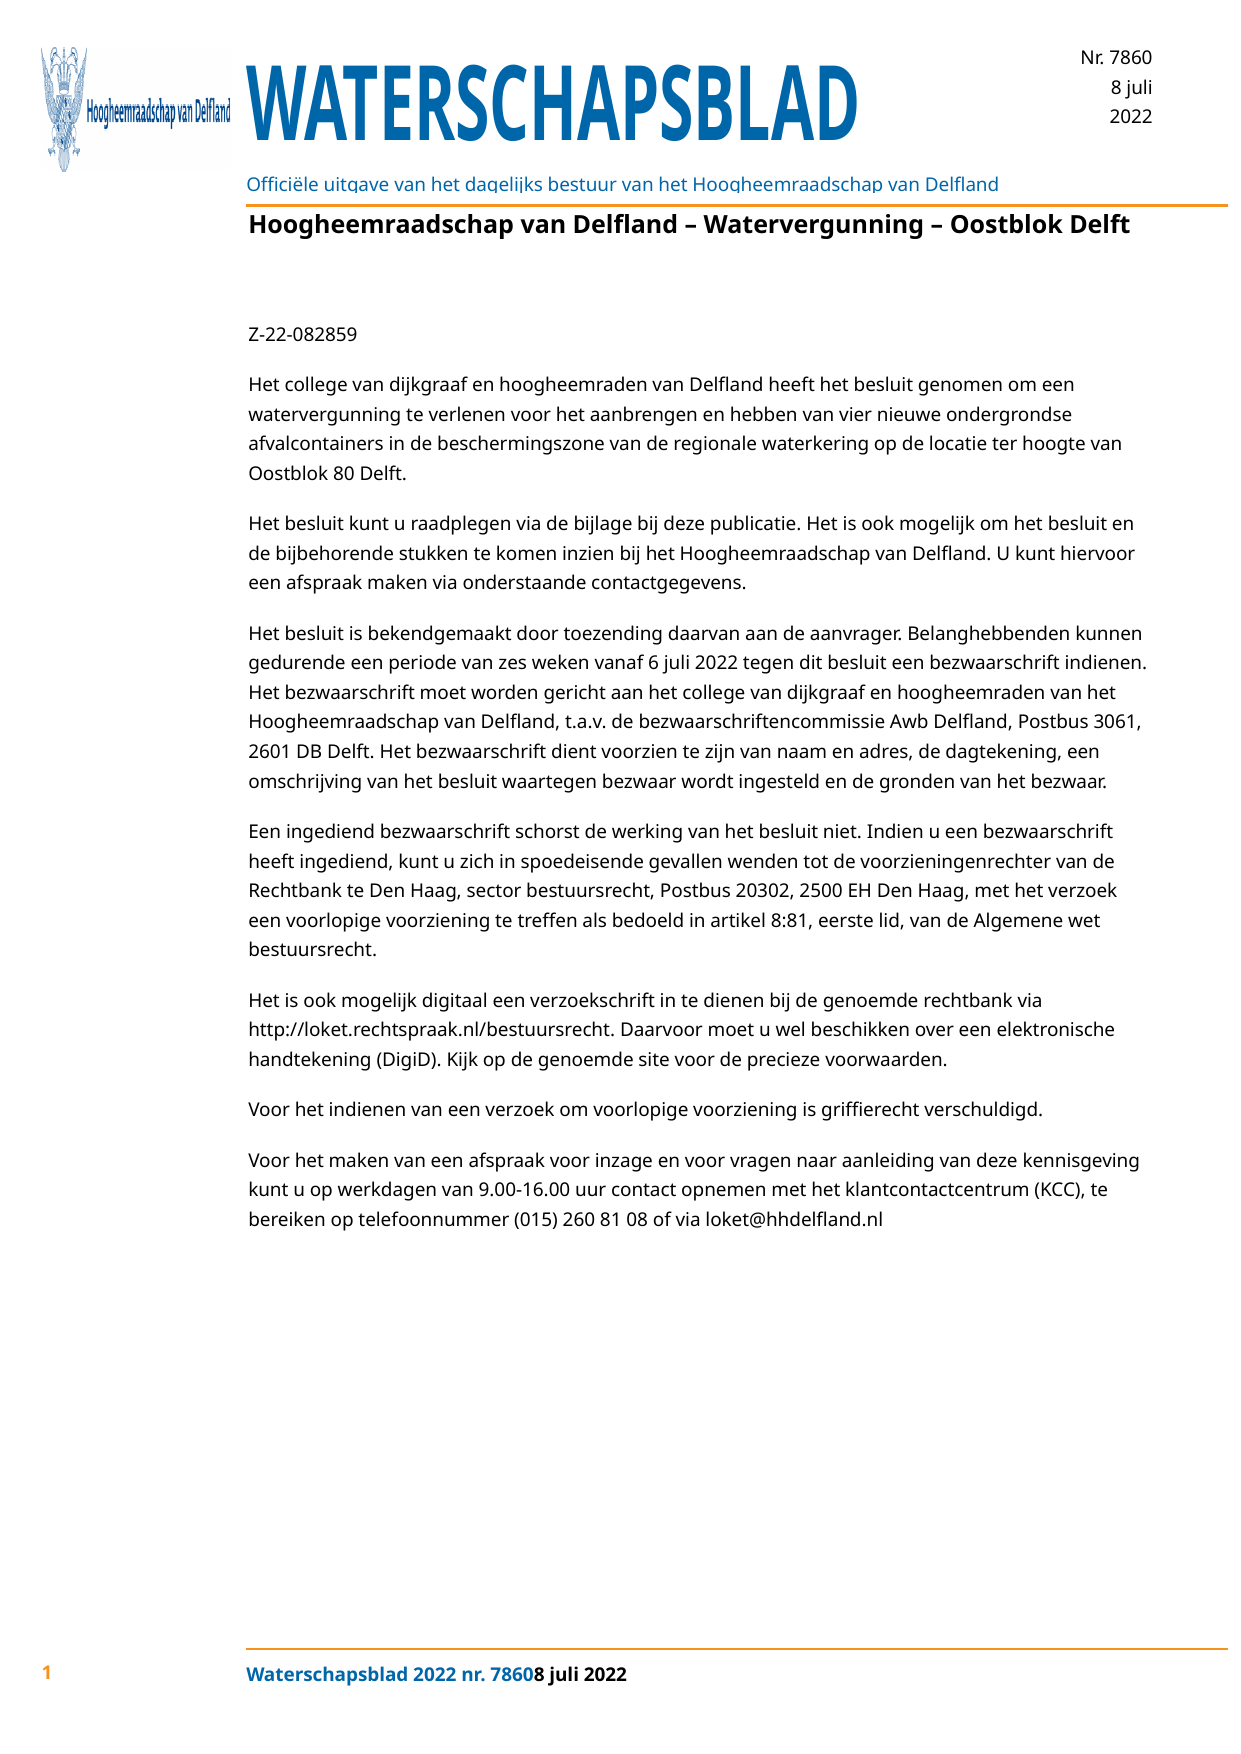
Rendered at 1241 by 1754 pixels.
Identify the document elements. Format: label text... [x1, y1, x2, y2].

picture [41, 47, 231, 172]
text Z-22-082859 [248, 321, 1152, 346]
text Voor het maken van een afspraak voor inzage en voor vragen naar aanleiding van deze kennisgeving kunt u op werkdagen van 9.00-16.00 uur contact opnemen met het klantcontactcentrum (KCC), te bereiken op telefoonnummer (015) 260 81 08 of via loket@hhdelfland.nl [248, 1147, 1152, 1232]
text Het besluit is bekendgemaakt door toezending daarvan aan de aanvrager. Belanghebbenden kunnen gedurende een periode van zes weken vanaf 6 juli 2022 tegen dit besluit een bezwaarschrift indienen. Het bezwaarschrift moet worden gericht aan het college van dijkgraaf en hoogheemraden van het Hoogheemraadschap van Delfland, t.a.v. de bezwaarschriftencommissie Awb Delfland, Postbus 3061, 2601 DB Delft. Het bezwaarschrift dient voorzien te zijn van naam en adres, de dagtekening, een omschrijving van het besluit waartegen bezwaar wordt ingesteld en de gronden van het bezwaar. [248, 620, 1152, 793]
text Het besluit kunt u raadplegen via de bijlage bij deze publicatie. Het is ook mogelijk om het besluit en de bijbehorende stukken te komen inzien bij het Hoogheemraadschap van Delfland. U kunt hiervoor een afspraak maken via onderstaande contactgegevens. [248, 510, 1152, 595]
text Een ingediend bezwaarschrift schorst de werking van het besluit niet. Indien u een bezwaarschrift heeft ingediend, kunt u zich in spoedeisende gevallen wenden tot de voorzieningenrechter van de Rechtbank te Den Haag, sector bestuursrecht, Postbus 20302, 2500 EH Den Haag, met het verzoek een voorlopige voorziening te treffen als bedoeld in artikel 8:81, eerste lid, van de Algemene wet bestuursrecht. [248, 818, 1152, 962]
text Hoogheemraadschap van Delfland – Watervergunning – Oostblok Delft [248, 207, 1152, 241]
text Voor het indienen van een verzoek om voorlopige voorziening is griffierecht verschuldigd. [248, 1097, 1152, 1122]
text Het college van dijkgraaf en hoogheemraden van Delfland heeft het besluit genomen om een watervergunning te verlenen voor het aanbrengen en hebben van vier nieuwe ondergrondse afvalcontainers in de beschermingszone van de regionale waterkering op de locatie ter hoogte van Oostblok 80 Delft. [248, 371, 1152, 486]
text Het is ook mogelijk digitaal een verzoekschrift in te dienen bij de genoemde rechtbank via http://loket.rechtspraak.nl/bestuursrecht. Daarvoor moet u wel beschikken over een elektronische handtekening (DigiD). Kijk op de genoemde site voor de precieze voorwaarden. [248, 987, 1152, 1072]
